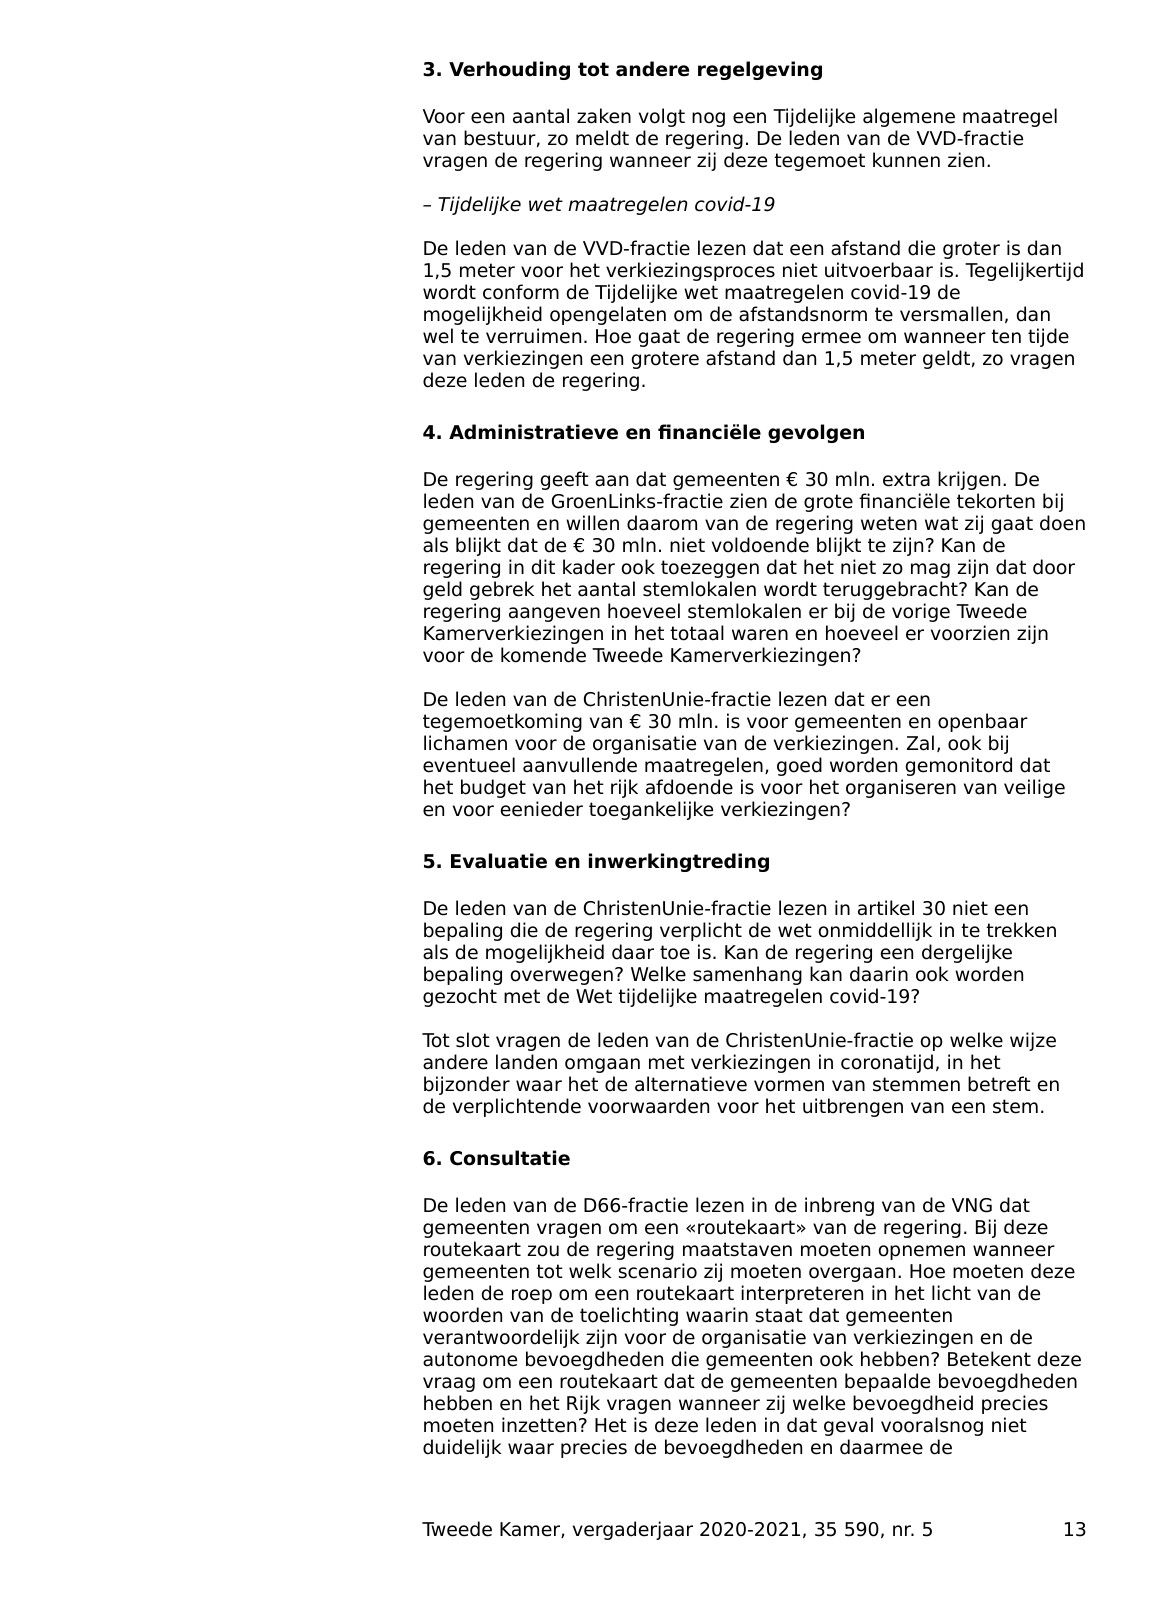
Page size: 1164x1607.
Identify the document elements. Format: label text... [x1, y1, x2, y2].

text De leden van de ChristenUnie-fractie lezen in artikel 30 niet een bepaling die de regering verplicht de wet onmiddellijk in te trekken als de mogelijkheid daar toe is. Kan de regering een dergelijke bepaling overwegen? Welke samenhang kan daarin ook worden gezocht met de Wet tijdelijke maatregelen covid-19? [422, 898, 1087, 1008]
subtitle 4. Administratieve en financiële gevolgen [422, 422, 1087, 444]
text De leden van de ChristenUnie-fractie lezen dat er een tegemoetkoming van € 30 mln. is voor gemeenten en openbaar lichamen voor de organisatie van de verkiezingen. Zal, ook bij eventueel aanvullende maatregelen, goed worden gemonitord dat het budget van het rijk afdoende is voor het organiseren van veilige en voor eenieder toegankelijke verkiezingen? [422, 689, 1087, 821]
text De regering geeft aan dat gemeenten € 30 mln. extra krijgen. De leden van de GroenLinks-fractie zien de grote financiële tekorten bij gemeenten en willen daarom van de regering weten wat zij gaat doen als blijkt dat de € 30 mln. niet voldoende blijkt te zijn? Kan de regering in dit kader ook toezeggen dat het niet zo mag zijn dat door geld gebrek het aantal stemlokalen wordt teruggebracht? Kan de regering aangeven hoeveel stemlokalen er bij de vorige Tweede Kamerverkiezingen in het totaal waren en hoeveel er voorzien zijn voor de komende Tweede Kamerverkiezingen? [422, 469, 1087, 667]
subtitle – Tijdelijke wet maatregelen covid-19 [422, 194, 1087, 216]
subtitle 5. Evaluatie en inwerkingtreding [422, 851, 1087, 873]
text Voor een aantal zaken volgt nog een Tijdelijke algemene maatregel van bestuur, zo meldt de regering. De leden van de VVD-fractie vragen de regering wanneer zij deze tegemoet kunnen zien. [422, 106, 1087, 172]
subtitle 6. Consultatie [422, 1148, 1087, 1170]
text De leden van de VVD-fractie lezen dat een afstand die groter is dan 1,5 meter voor het verkiezingsproces niet uitvoerbaar is. Tegelijkertijd wordt conform de Tijdelijke wet maatregelen covid-19 de mogelijkheid opengelaten om de afstandsnorm te versmallen, dan wel te verruimen. Hoe gaat de regering ermee om wanneer ten tijde van verkiezingen een grotere afstand dan 1,5 meter geldt, zo vragen deze leden de regering. [422, 238, 1087, 392]
subtitle 3. Verhouding tot andere regelgeving [422, 59, 1087, 81]
text De leden van de D66-fractie lezen in de inbreng van de VNG dat gemeenten vragen om een «routekaart» van de regering. Bij deze routekaart zou de regering maatstaven moeten opnemen wanneer gemeenten tot welk scenario zij moeten overgaan. Hoe moeten deze leden de roep om een routekaart interpreteren in het licht van de woorden van de toelichting waarin staat dat gemeenten verantwoordelijk zijn voor de organisatie van verkiezingen en de autonome bevoegdheden die gemeenten ook hebben? Betekent deze vraag om een routekaart dat de gemeenten bepaalde bevoegdheden hebben en het Rijk vragen wanneer zij welke bevoegdheid precies moeten inzetten? Het is deze leden in dat geval vooralsnog niet duidelijk waar precies de bevoegdheden en daarmee de [422, 1195, 1087, 1459]
text Tot slot vragen de leden van de ChristenUnie-fractie op welke wijze andere landen omgaan met verkiezingen in coronatijd, in het bijzonder waar het de alternatieve vormen van stemmen betreft en de verplichtende voorwaarden voor het uitbrengen van een stem. [422, 1030, 1087, 1118]
